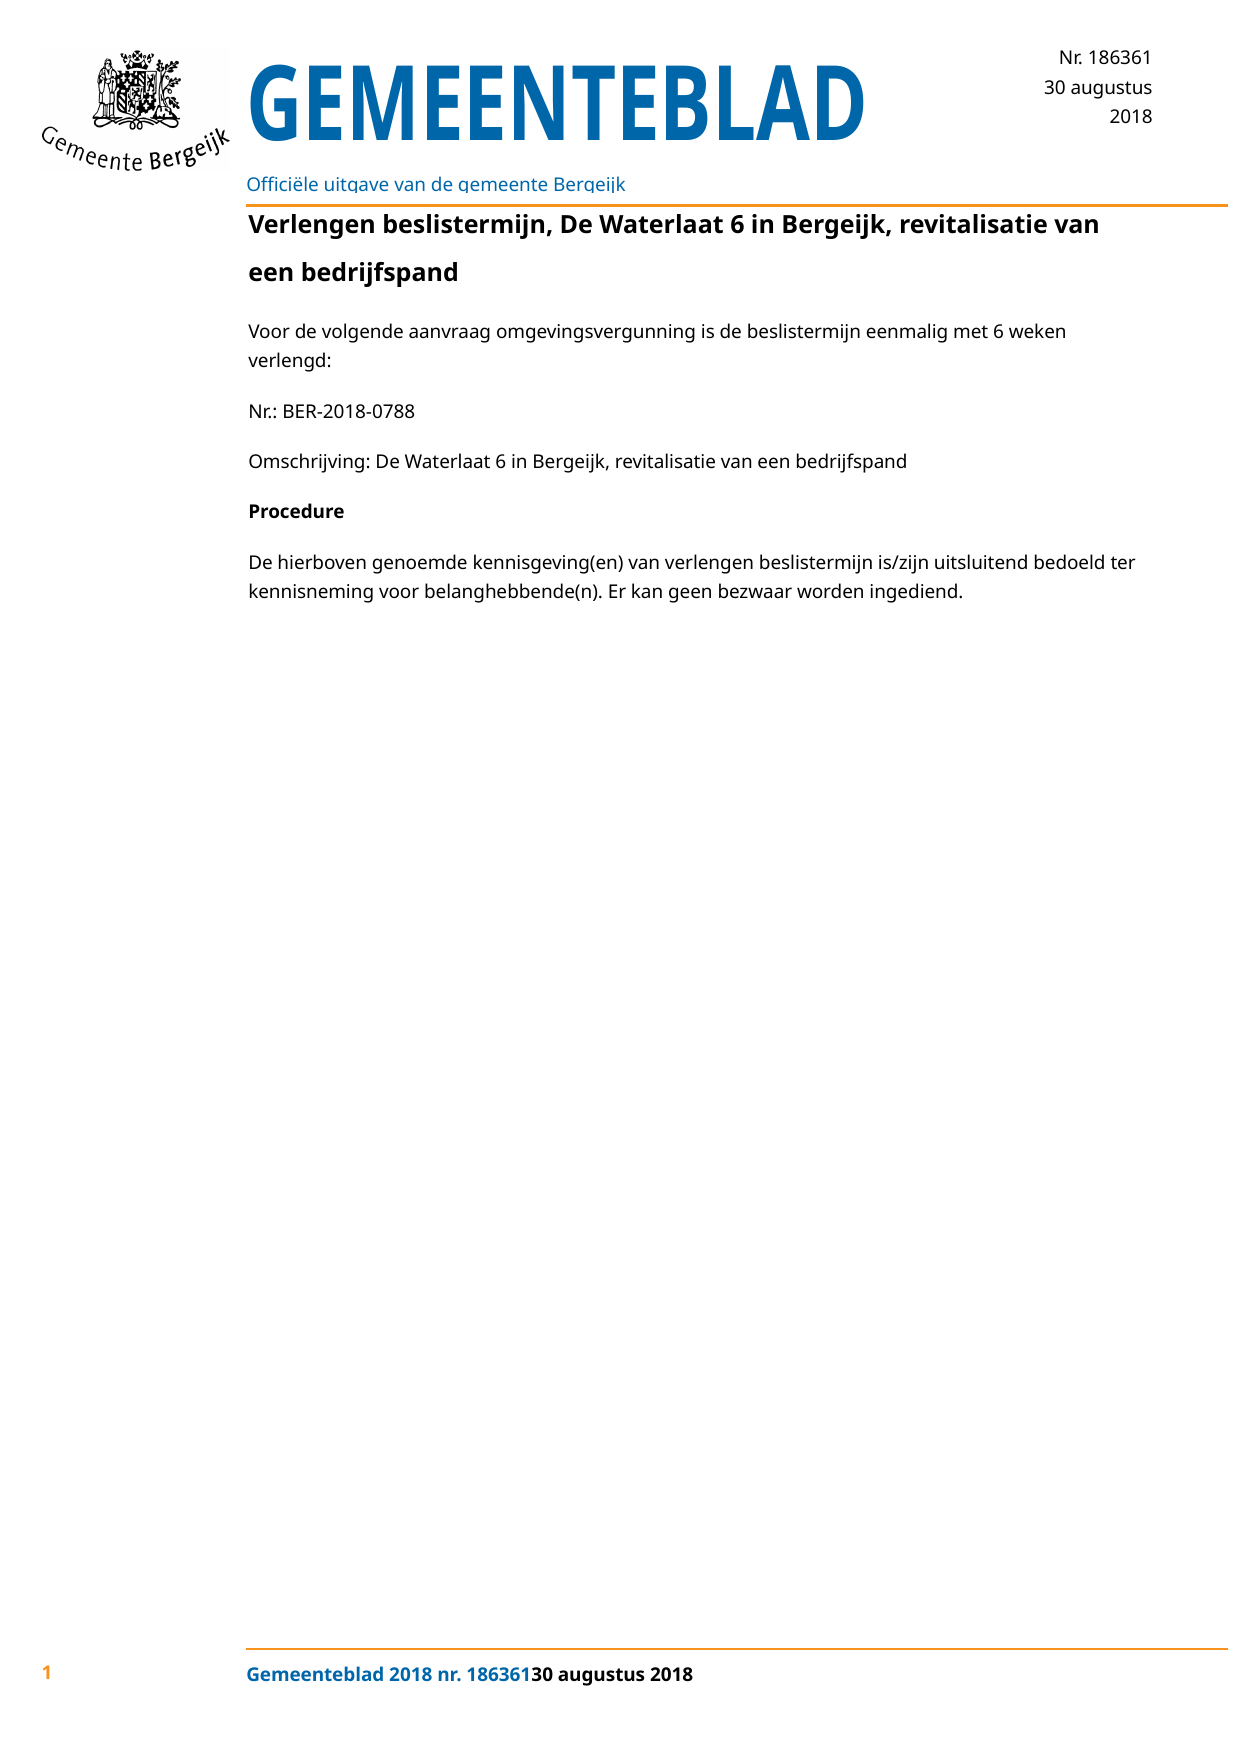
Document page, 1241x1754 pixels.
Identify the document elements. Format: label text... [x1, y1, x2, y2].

text Procedure [248, 499, 1152, 524]
text Verlengen beslistermijn, De Waterlaat 6 in Bergeijk, revitalisatie van een bedrijfspand [248, 207, 1152, 288]
text Omschrijving: De Waterlaat 6 in Bergeijk, revitalisatie van een bedrijfspand [248, 448, 1152, 474]
text Voor de volgende aanvraag omgevingsvergunning is de beslistermijn eenmalig met 6 weken verlengd: [248, 318, 1152, 373]
text Nr.: BER-2018-0788 [248, 398, 1152, 424]
picture [41, 47, 231, 172]
text De hierboven genoemde kennisgeving(en) van verlengen beslistermijn is/zijn uitsluitend bedoeld ter kennisneming voor belanghebbende(n). Er kan geen bezwaar worden ingediend. [248, 549, 1152, 604]
